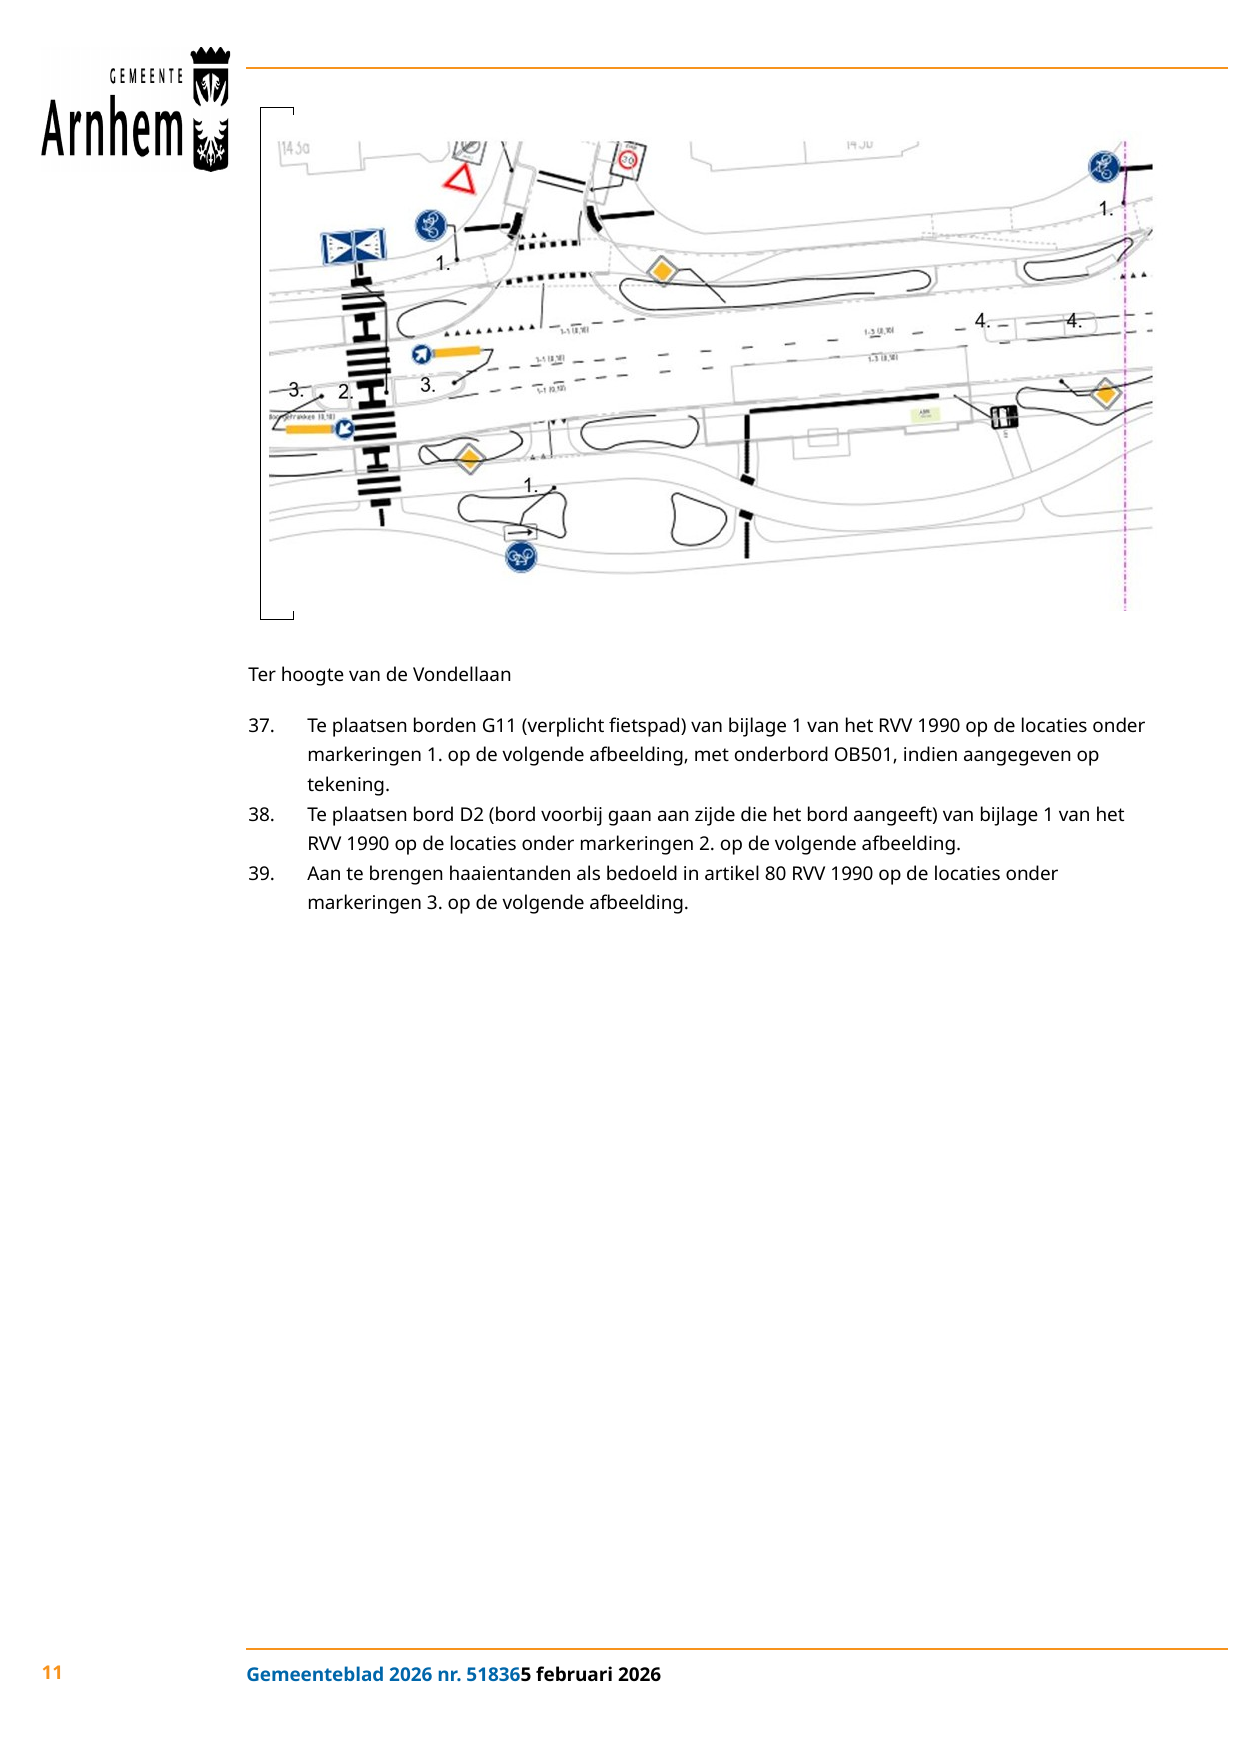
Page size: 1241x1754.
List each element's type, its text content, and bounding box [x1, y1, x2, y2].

picture [41, 47, 231, 172]
list Aan te brengen haaientanden als bedoeld in artikel 80 RVV 1990 op de locaties onder markeringen 3. op de volgende afbeelding. [248, 860, 1152, 915]
list Te plaatsen borden G11 (verplicht fietspad) van bijlage 1 van het RVV 1990 op de locaties onder markeringen 1. op de volgende afbeelding, met onderbord OB501, indien aangegeven op tekening. [248, 712, 1152, 797]
text Ter hoogte van de Vondellaan [248, 662, 1152, 687]
picture [268, 115, 1173, 611]
list Te plaatsen bord D2 (bord voorbij gaan aan zijde die het bord aangeeft) van bijlage 1 van het RVV 1990 op de locaties onder markeringen 2. op de volgende afbeelding. [248, 801, 1152, 856]
